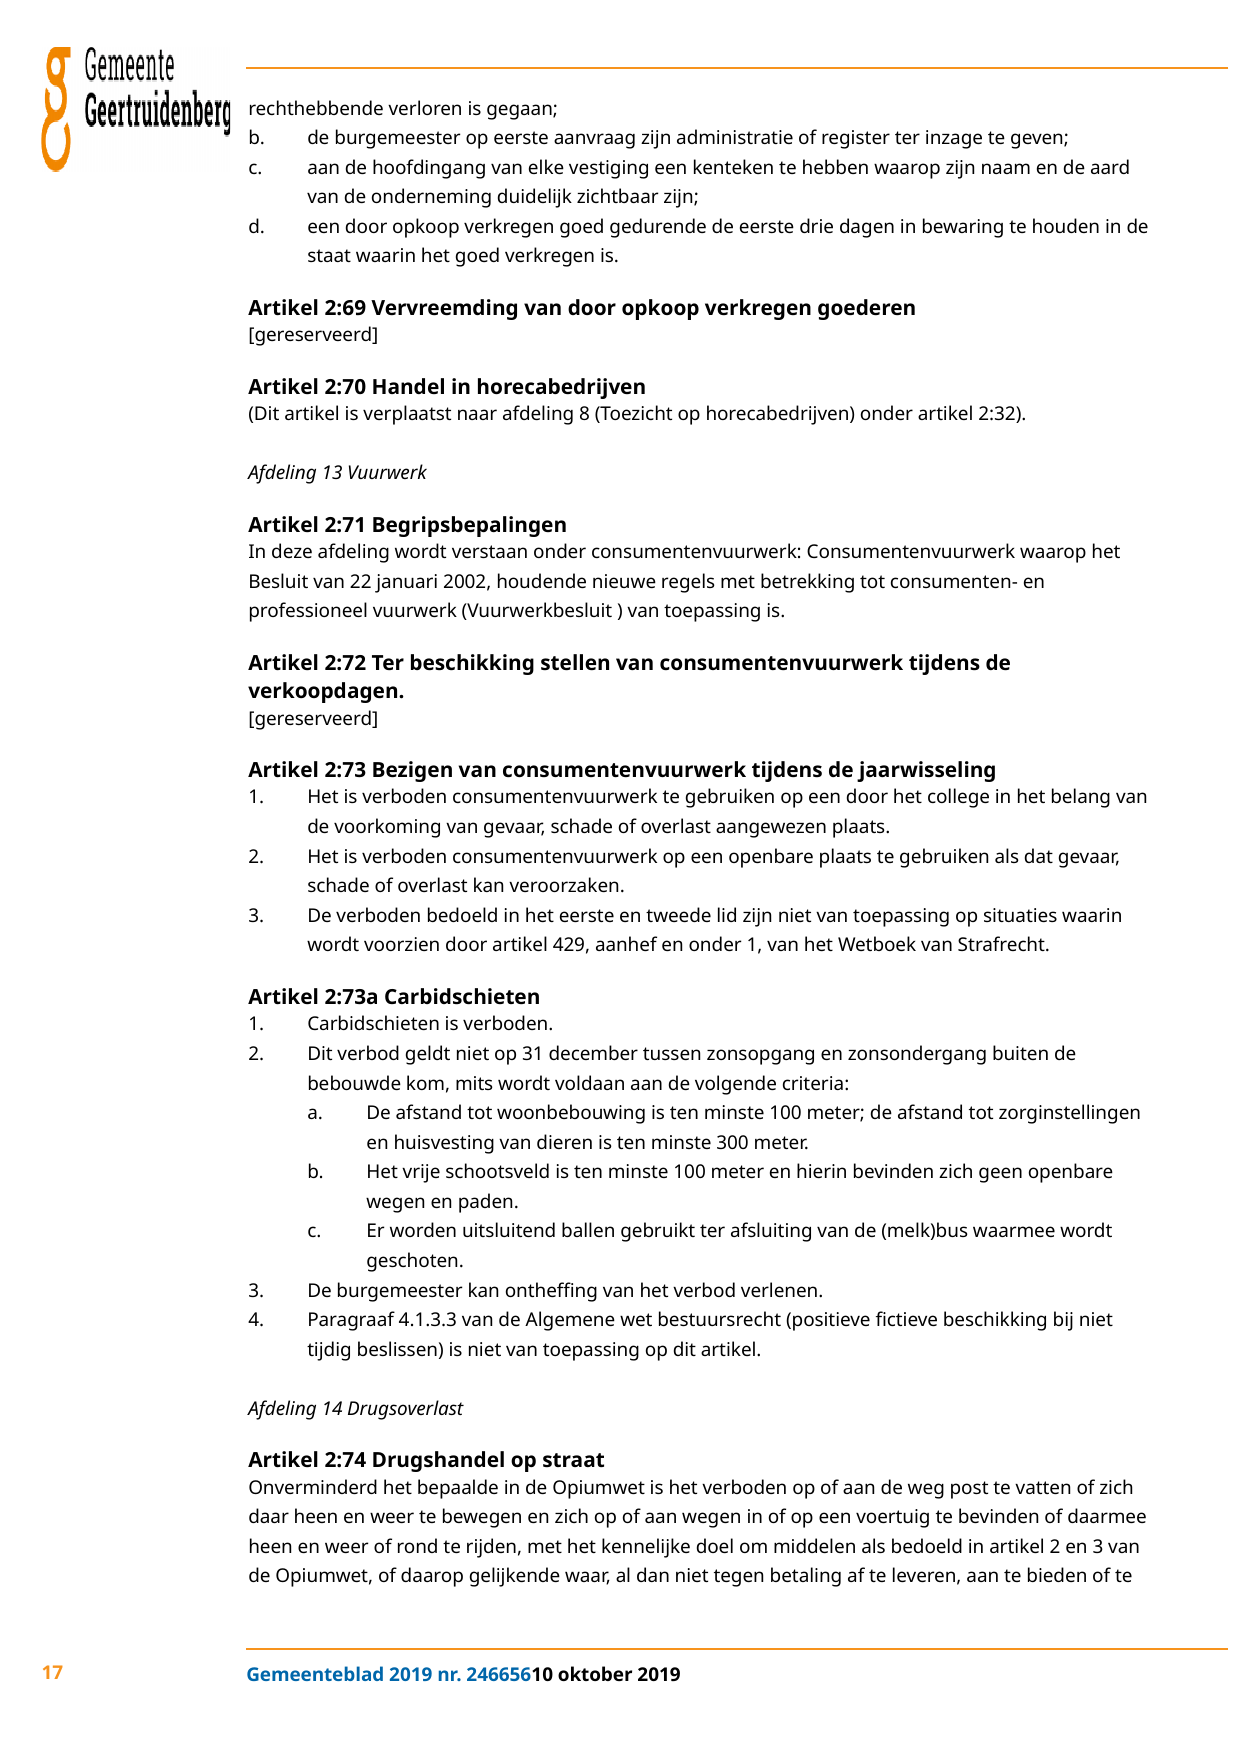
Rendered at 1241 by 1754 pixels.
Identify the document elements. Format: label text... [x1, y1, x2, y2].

list Er worden uitsluitend ballen gebruikt ter afsluiting van de (melk)bus waarmee wordt geschoten. [307, 1218, 1152, 1273]
text Afdeling 13 Vuurwerk [248, 459, 1152, 485]
text Artikel 2:71 Begripsbepalingen [248, 510, 1152, 538]
list De burgemeester kan ontheffing van het verbod verlenen. [248, 1277, 1152, 1302]
text In deze afdeling wordt verstaan onder consumentenvuurwerk: Consumentenvuurwerk waarop het Besluit van 22 januari 2002, houdende nieuwe regels met betrekking tot consumenten- en professioneel vuurwerk (Vuurwerkbesluit ) van toepassing is. [248, 538, 1152, 623]
text Artikel 2:70 Handel in horecabedrijven [248, 372, 1152, 400]
list De verboden bedoeld in het eerste en tweede lid zijn niet van toepassing op situaties waarin wordt voorzien door artikel 429, aanhef en onder 1, van het Wetboek van Strafrecht. [248, 902, 1152, 957]
list Carbidschieten is verboden. [248, 1011, 1152, 1036]
text [gereserveerd] [248, 705, 1152, 731]
list aan de hoofdingang van elke vestiging een kenteken te hebben waarop zijn naam en de aard van de onderneming duidelijk zichtbaar zijn; [248, 154, 1152, 209]
text (Dit artikel is verplaatst naar afdeling 8 (Toezicht op horecabedrijven) onder artikel 2:32). [248, 400, 1152, 426]
list Het is verboden consumentenvuurwerk op een openbare plaats te gebruiken als dat gevaar, schade of overlast kan veroorzaken. [248, 843, 1152, 898]
list Het vrije schootsveld is ten minste 100 meter en hierin bevinden zich geen openbare wegen en paden. [307, 1158, 1152, 1214]
list Paragraaf 4.1.3.3 van de Algemene wet bestuursrecht (positieve fictieve beschikking bij niet tijdig beslissen) is niet van toepassing op dit artikel. [248, 1306, 1152, 1362]
list de burgemeester op eerste aanvraag zijn administratie of register ter inzage te geven; [248, 124, 1152, 150]
text Artikel 2:74 Drugshandel op straat [248, 1446, 1152, 1474]
text Artikel 2:72 Ter beschikking stellen van consumentenvuurwerk tijdens de verkoopdagen. [248, 648, 1152, 705]
text Artikel 2:73 Bezigen van consumentenvuurwerk tijdens de jaarwisseling [248, 755, 1152, 784]
text Artikel 2:73a Carbidschieten [248, 982, 1152, 1011]
list De afstand tot woonbebouwing is ten minste 100 meter; de afstand tot zorginstellingen en huisvesting van dieren is ten minste 300 meter. [307, 1099, 1152, 1154]
text rechthebbende verloren is gegaan; [248, 95, 1152, 121]
text Artikel 2:69 Vervreemding van door opkoop verkregen goederen [248, 293, 1152, 322]
text Onverminderd het bepaalde in de Opiumwet is het verboden op of aan de weg post te vatten of zich daar heen en weer te bewegen en zich op of aan wegen in of op een voertuig te bevinden of daarmee heen en weer of rond te rijden, met het kennelijke doel om middelen als bedoeld in artikel 2 en 3 van de Opiumwet, of daarop gelijkende waar, al dan niet tegen betaling af te leveren, aan te bieden of te [248, 1474, 1152, 1588]
list Dit verbod geldt niet op 31 december tussen zonsopgang en zonsondergang buiten de bebouwde kom, mits wordt voldaan aan de volgende criteria: [248, 1040, 1152, 1095]
text Afdeling 14 Drugsoverlast [248, 1395, 1152, 1421]
list een door opkoop verkregen goed gedurende de eerste drie dagen in bewaring te houden in de staat waarin het goed verkregen is. [248, 213, 1152, 268]
list Het is verboden consumentenvuurwerk te gebruiken op een door het college in het belang van de voorkoming van gevaar, schade of overlast aangewezen plaats. [248, 784, 1152, 839]
text [gereserveerd] [248, 322, 1152, 347]
picture [41, 47, 231, 172]
